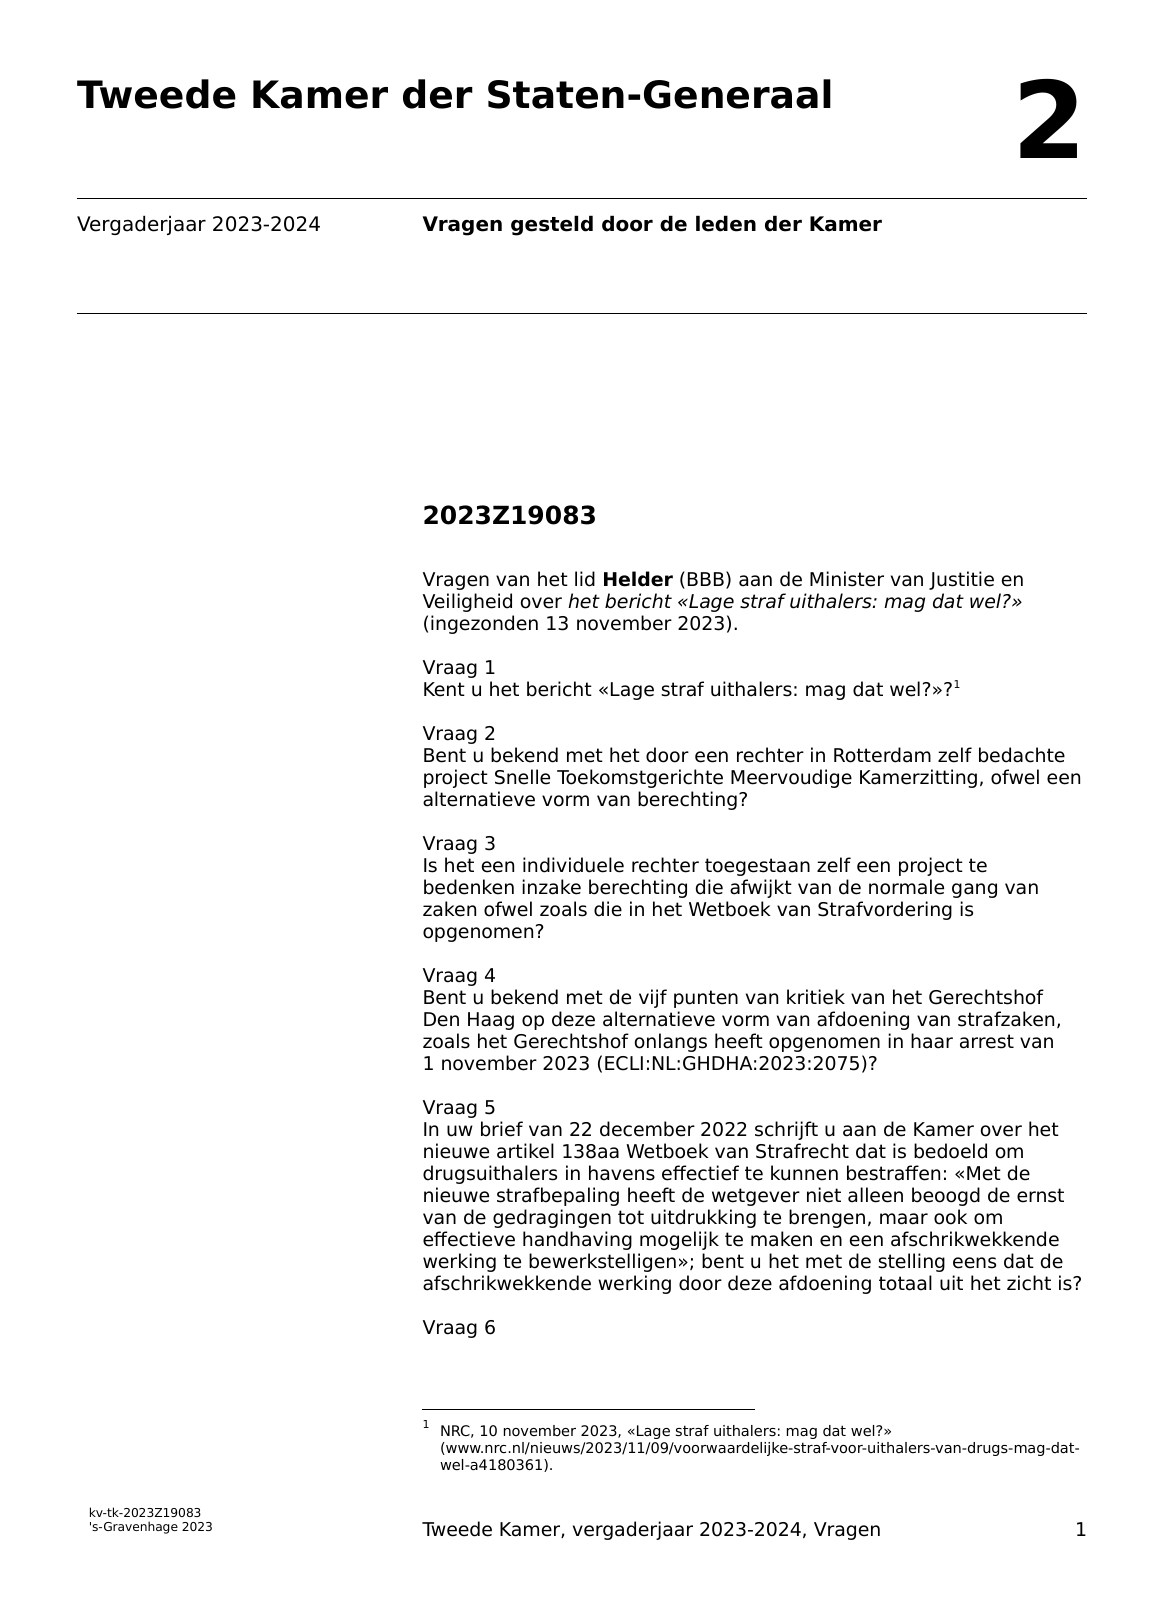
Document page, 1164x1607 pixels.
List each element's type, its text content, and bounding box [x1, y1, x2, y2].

text kv-tk-2023Z19083 [88, 1506, 323, 1520]
text Vraag 1 [422, 657, 1087, 679]
text Is het een individuele rechter toegestaan zelf een project te bedenken inzake berechting die afwijkt van de normale gang van zaken ofwel zoals die in het Wetboek van Strafvordering is opgenomen? [422, 855, 1087, 943]
text Vraag 6 [422, 1317, 1087, 1339]
text Vragen van het lid Helder (BBB) aan de Minister van Justitie en Veiligheid over het bericht «Lage straf uithalers: mag dat wel?» (ingezonden 13 november 2023). [422, 569, 1087, 635]
text Vraag 5 [422, 1097, 1087, 1119]
text NRC, 10 november 2023, «Lage straf uithalers: mag dat wel?» (www.nrc.nl/nieuws/2023/11/09/voorwaardelijke-straf-voor-uithalers-van-drugs-mag-dat-wel-a4180361). [422, 1418, 1087, 1474]
table_cell Vragen gesteld door de leden der Kamer [422, 199, 1087, 313]
text Bent u bekend met het door een rechter in Rotterdam zelf bedachte project Snelle Toekomstgerichte Meervoudige Kamerzitting, ofwel een alternatieve vorm van berechting? [422, 745, 1087, 811]
table_header 2 [886, 59, 1087, 198]
text 2023Z19083 [422, 501, 1087, 531]
text Vraag 2 [422, 723, 1087, 745]
table_header Tweede Kamer der Staten-Generaal [77, 59, 886, 198]
text In uw brief van 22 december 2022 schrijft u aan de Kamer over het nieuwe artikel 138aa Wetboek van Strafrecht dat is bedoeld om drugsuithalers in havens effectief te kunnen bestraffen: «Met de nieuwe strafbepaling heeft de wetgever niet alleen beoogd de ernst van de gedragingen tot uitdrukking te brengen, maar ook om effectieve handhaving mogelijk te maken en een afschrikwekkende werking te bewerkstelligen»; bent u het met de stelling eens dat de afschrikwekkende werking door deze afdoening totaal uit het zicht is? [422, 1119, 1087, 1295]
text Kent u het bericht «Lage straf uithalers: mag dat wel?»? [422, 679, 1087, 701]
table_cell Vergaderjaar 2023-2024 [77, 199, 422, 313]
text Vraag 3 [422, 833, 1087, 855]
text 's-Gravenhage 2023 [88, 1520, 323, 1534]
text Vraag 4 [422, 965, 1087, 987]
text Bent u bekend met de vijf punten van kritiek van het Gerechtshof Den Haag op deze alternatieve vorm van afdoening van strafzaken, zoals het Gerechtshof onlangs heeft opgenomen in haar arrest van 1 november 2023 (ECLI:NL:GHDHA:2023:2075)? [422, 987, 1087, 1075]
